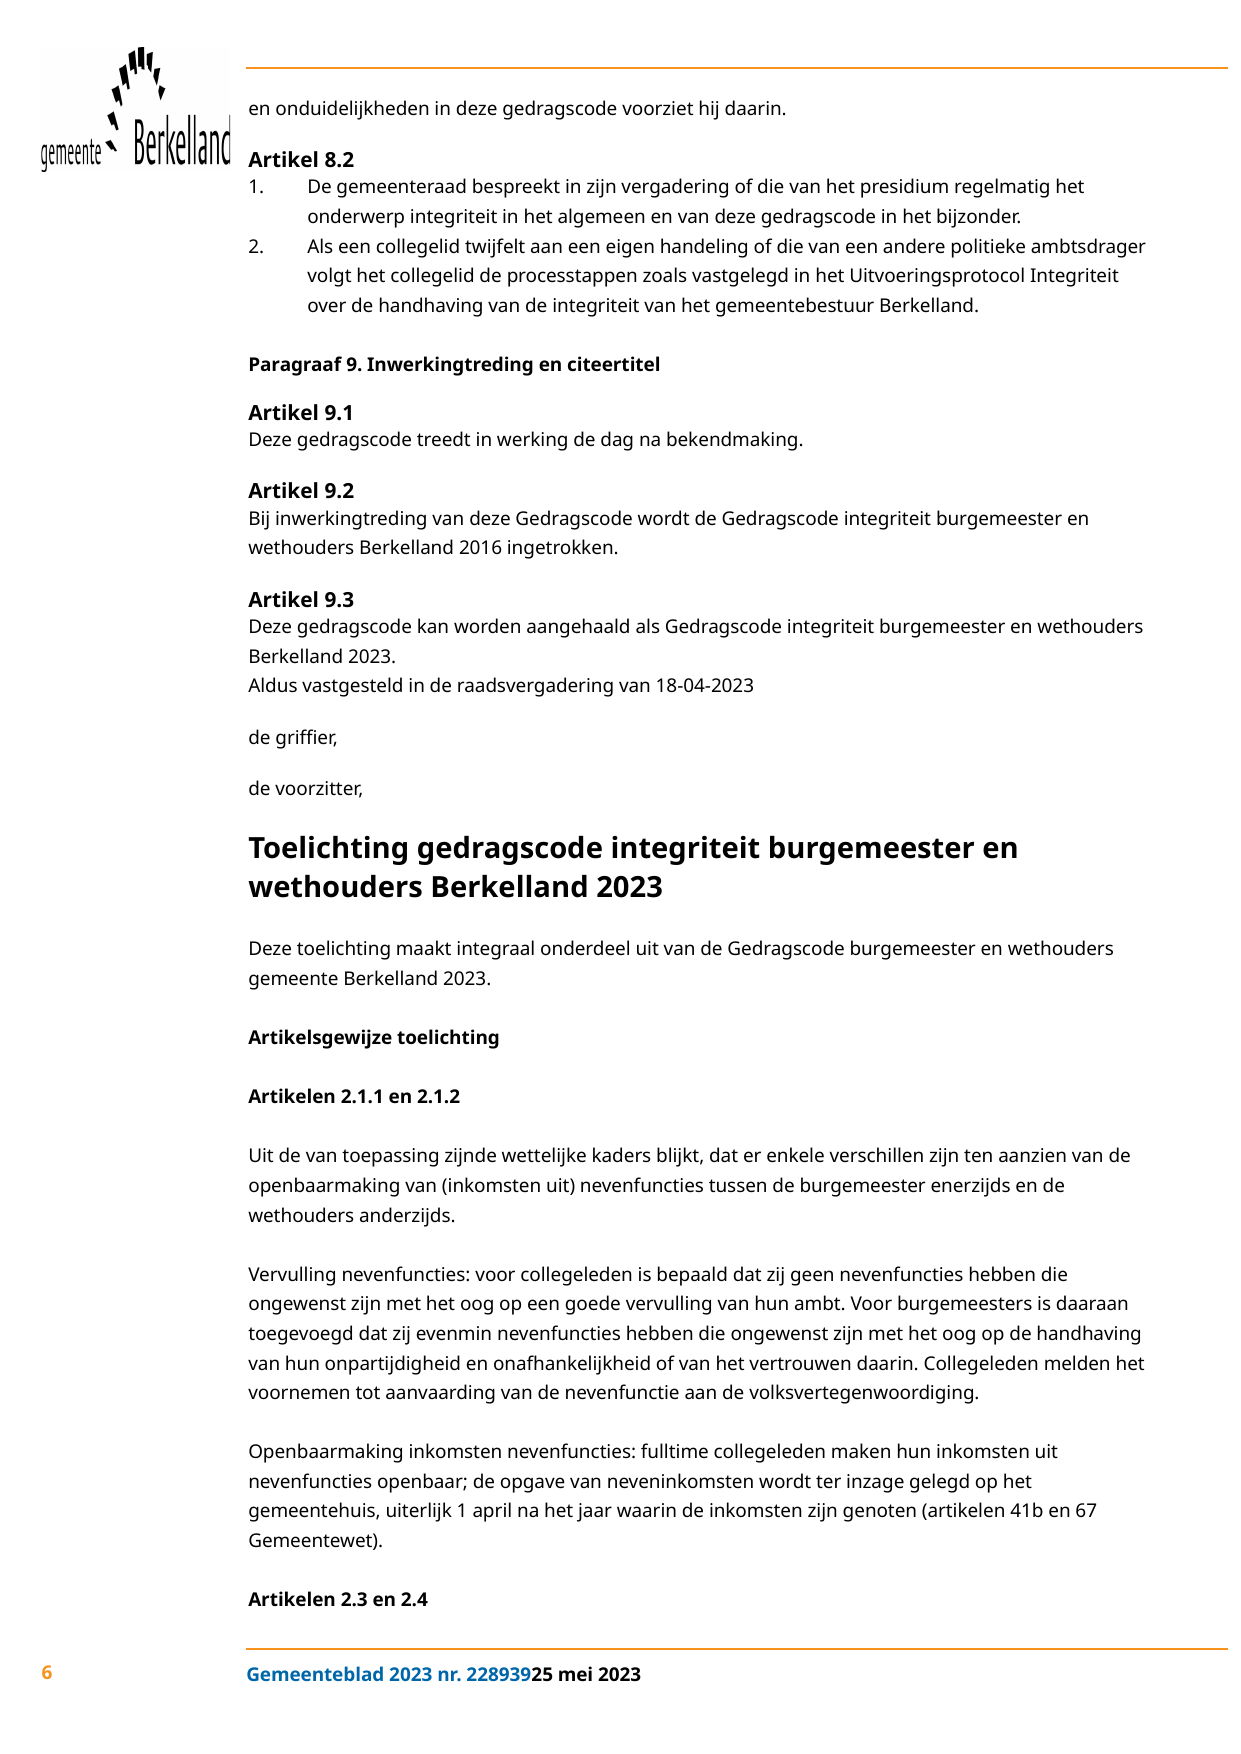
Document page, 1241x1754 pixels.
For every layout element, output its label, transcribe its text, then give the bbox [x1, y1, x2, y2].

text Deze toelichting maakt integraal onderdeel uit van de Gedragscode burgemeester en wethouders gemeente Berkelland 2023. [248, 936, 1152, 991]
text Bij inwerkingtreding van deze Gedragscode wordt de Gedragscode integriteit burgemeester en wethouders Berkelland 2016 ingetrokken. [248, 505, 1152, 560]
text Paragraaf 9. Inwerkingtreding en citeertitel [248, 351, 1152, 377]
text de voorzitter, [248, 776, 1152, 801]
text Vervulling nevenfuncties: voor collegeleden is bepaald dat zij geen nevenfuncties hebben die ongewenst zijn met het oog op een goede vervulling van hun ambt. Voor burgemeesters is daaraan toegevoegd dat zij evenmin nevenfuncties hebben die ongewenst zijn met het oog op de handhaving van hun onpartijdigheid en onafhankelijkheid of van het vertrouwen daarin. Collegeleden melden het voornemen tot aanvaarding van de nevenfunctie aan de volksvertegenwoordiging. [248, 1261, 1152, 1405]
text de griffier, [248, 724, 1152, 750]
text Aldus vastgesteld in de raadsvergadering van 18-04-2023 [248, 673, 1152, 698]
text Artikelsgewijze toelichting [248, 1024, 1152, 1050]
text Deze gedragscode treedt in werking de dag na bekendmaking. [248, 426, 1152, 452]
text Artikel 9.3 [248, 585, 1152, 613]
text Artikel 8.2 [248, 145, 1152, 174]
text Uit de van toepassing zijnde wettelijke kaders blijkt, dat er enkele verschillen zijn ten aanzien van de openbaarmaking van (inkomsten uit) nevenfuncties tussen de burgemeester enerzijds en de wethouders anderzijds. [248, 1143, 1152, 1227]
list De gemeenteraad bespreekt in zijn vergadering of die van het presidium regelmatig het onderwerp integriteit in het algemeen en van deze gedragscode in het bijzonder. [248, 174, 1152, 229]
text Toelichting gedragscode integriteit burgemeester en wethouders Berkelland 2023 [248, 827, 1152, 906]
picture [41, 47, 231, 172]
list Als een collegelid twijfelt aan een eigen handeling of die van een andere politieke ambtsdrager volgt het collegelid de processtappen zoals vastgelegd in het Uitvoeringsprotocol Integriteit over de handhaving van de integriteit van het gemeentebestuur Berkelland. [248, 233, 1152, 318]
text Artikelen 2.1.1 en 2.1.2 [248, 1083, 1152, 1109]
text Openbaarmaking inkomsten nevenfuncties: fulltime collegeleden maken hun inkomsten uit nevenfuncties openbaar; de opgave van neveninkomsten wordt ter inzage gelegd op het gemeentehuis, uiterlijk 1 april na het jaar waarin de inkomsten zijn genoten (artikelen 41b en 67 Gemeentewet). [248, 1438, 1152, 1553]
text Artikelen 2.3 en 2.4 [248, 1586, 1152, 1612]
text Artikel 9.2 [248, 477, 1152, 505]
text Artikel 9.1 [248, 398, 1152, 426]
text Deze gedragscode kan worden aangehaald als Gedragscode integriteit burgemeester en wethouders Berkelland 2023. [248, 613, 1152, 669]
text en onduidelijkheden in deze gedragscode voorziet hij daarin. [248, 95, 1152, 121]
